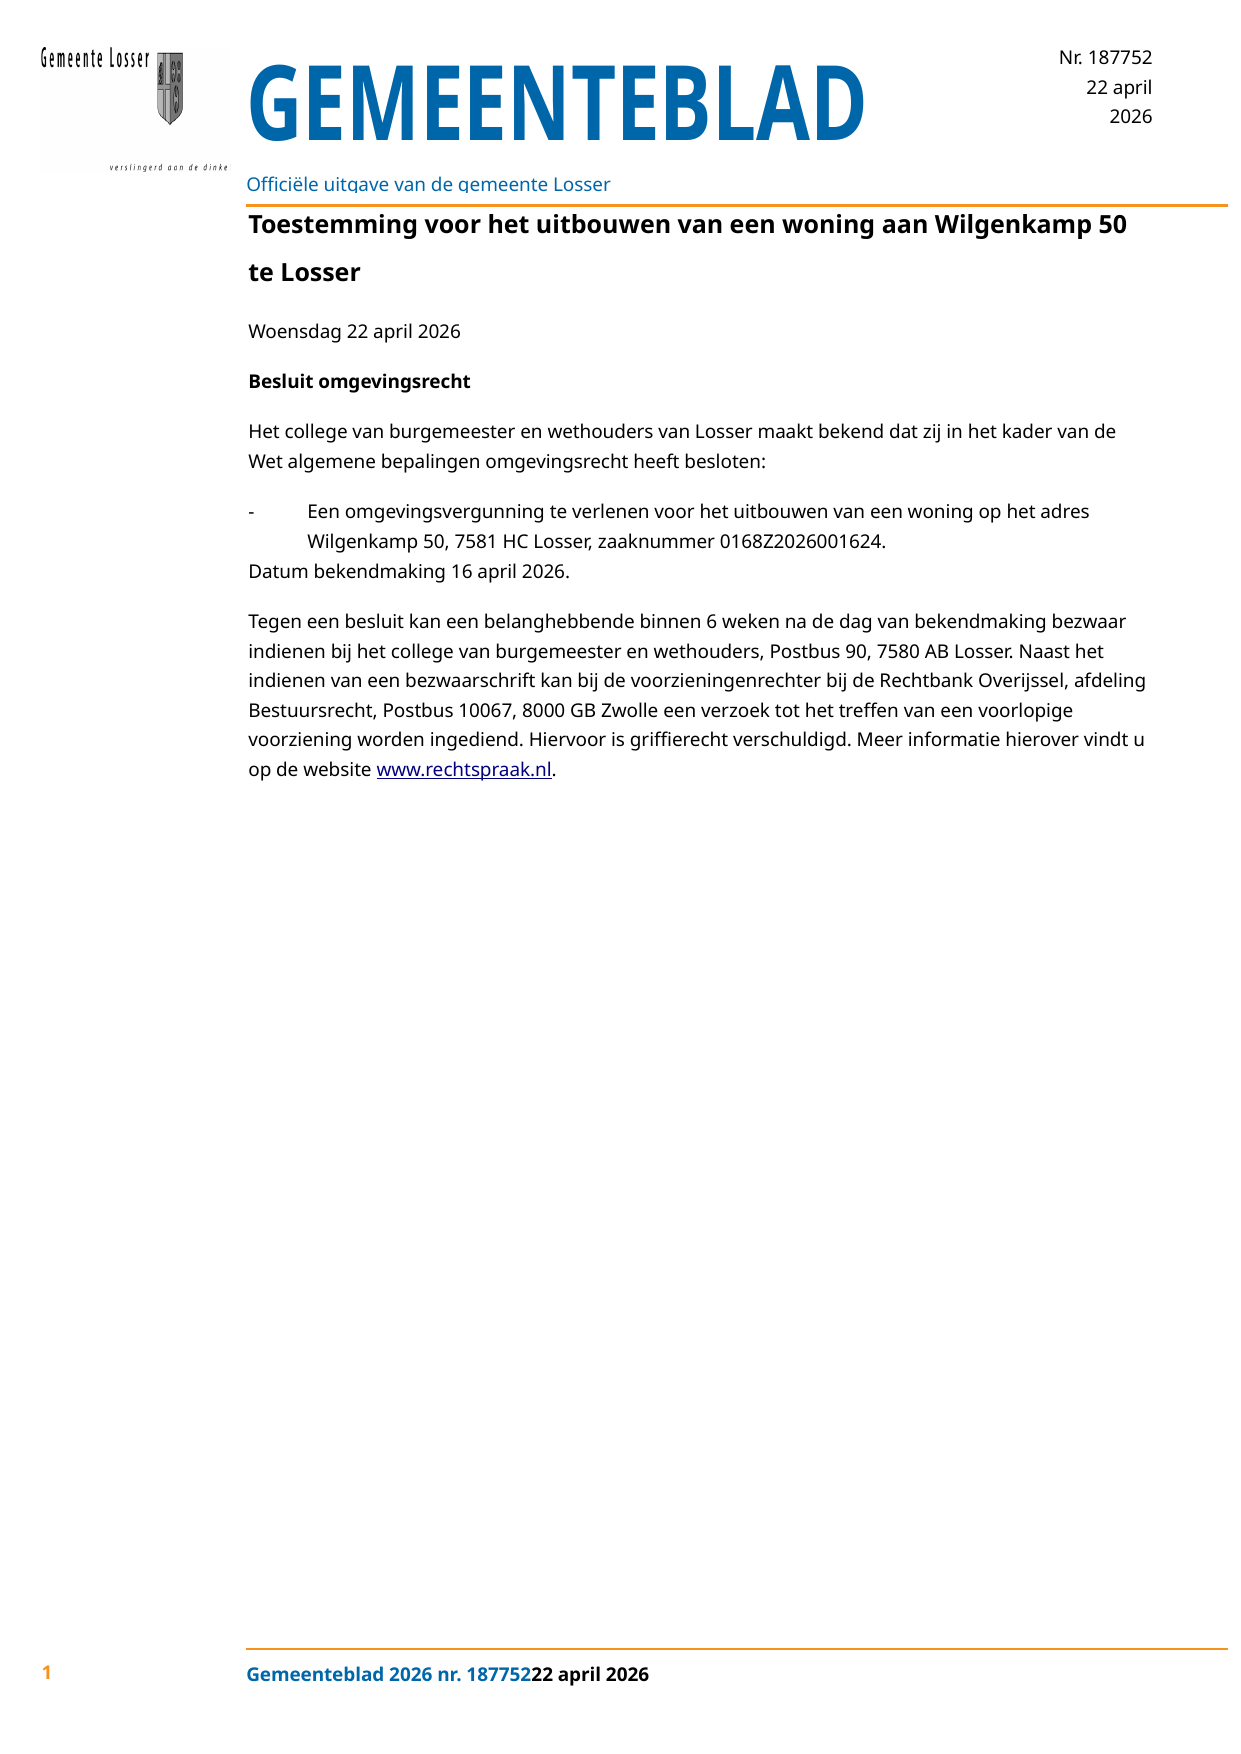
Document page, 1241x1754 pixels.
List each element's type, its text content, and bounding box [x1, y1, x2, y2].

picture [41, 47, 231, 172]
text Besluit omgevingsrecht [248, 368, 1152, 394]
text Tegen een besluit kan een belanghebbende binnen 6 weken na de dag van bekendmaking bezwaar indienen bij het college van burgemeester en wethouders, Postbus 90, 7580 AB Losser. Naast het indienen van een bezwaarschrift kan bij de voorzieningenrechter bij de Rechtbank Overijssel, afdeling Bestuursrecht, Postbus 10067, 8000 GB Zwolle een verzoek tot het treffen van een voorlopige voorziening worden ingediend. Hiervoor is griffierecht verschuldigd. Meer informatie hierover vindt u op de website www.rechtspraak.nl. [248, 608, 1152, 782]
text Woensdag 22 april 2026 [248, 318, 1152, 344]
list Een omgevingsvergunning te verlenen voor het uitbouwen van een woning op het adres Wilgenkamp 50, 7581 HC Losser, zaaknummer 0168Z2026001624. [248, 499, 1152, 554]
text Het college van burgemeester en wethouders van Losser maakt bekend dat zij in het kader van de Wet algemene bepalingen omgevingsrecht heeft besloten: [248, 419, 1152, 474]
text Datum bekendmaking 16 april 2026. [248, 558, 1152, 584]
text Toestemming voor het uitbouwen van een woning aan Wilgenkamp 50 te Losser [248, 207, 1152, 288]
